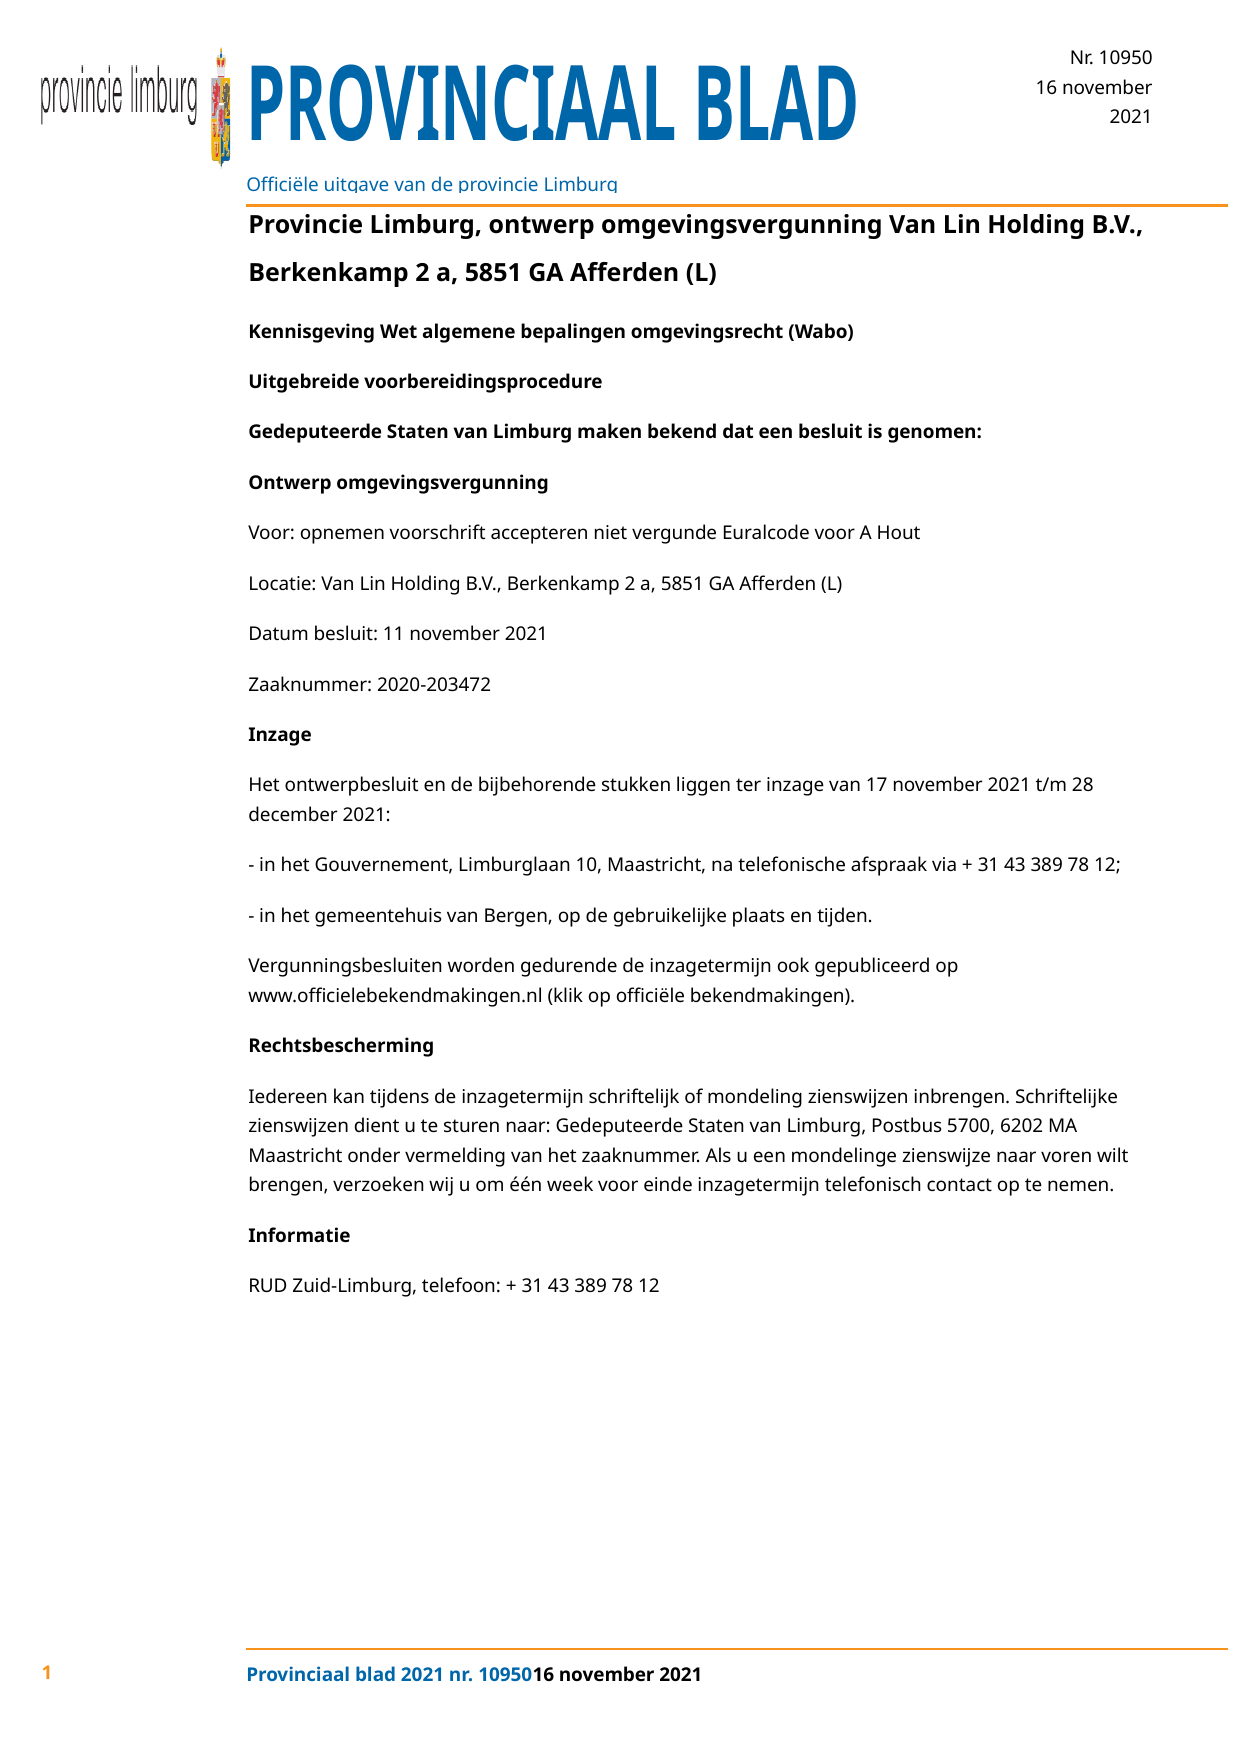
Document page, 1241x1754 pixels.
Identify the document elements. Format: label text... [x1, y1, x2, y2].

text Ontwerp omgevingsvergunning [248, 469, 1152, 495]
text Provincie Limburg, ontwerp omgevingsvergunning Van Lin Holding B.V., Berkenkamp 2 a, 5851 GA Afferden (L) [248, 207, 1152, 288]
text Datum besluit: 11 november 2021 [248, 620, 1152, 646]
text - in het Gouvernement, Limburglaan 10, Maastricht, na telefonische afspraak via + 31 43 389 78 12; [248, 852, 1152, 877]
picture [41, 47, 231, 172]
text RUD Zuid-Limburg, telefoon: + 31 43 389 78 12 [248, 1272, 1152, 1298]
text Informatie [248, 1222, 1152, 1248]
text Vergunningsbesluiten worden gedurende de inzagetermijn ook gepubliceerd op www.officielebekendmakingen.nl (klik op officiële bekendmakingen). [248, 952, 1152, 1008]
text Gedeputeerde Staten van Limburg maken bekend dat een besluit is genomen: [248, 419, 1152, 444]
text Iedereen kan tijdens de inzagetermijn schriftelijk of mondeling zienswijzen inbrengen. Schriftelijke zienswijzen dient u te sturen naar: Gedeputeerde Staten van Limburg, Postbus 5700, 6202 MA Maastricht onder vermelding van het zaaknummer. Als u een mondelinge zienswijze naar voren wilt brengen, verzoeken wij u om één week voor einde inzagetermijn telefonisch contact op te nemen. [248, 1083, 1152, 1197]
text Kennisgeving Wet algemene bepalingen omgevingsrecht (Wabo) [248, 318, 1152, 344]
text Rechtsbescherming [248, 1032, 1152, 1058]
text Voor: opnemen voorschrift accepteren niet vergunde Euralcode voor A Hout [248, 519, 1152, 545]
text Uitgebreide voorbereidingsprocedure [248, 368, 1152, 394]
text Het ontwerpbesluit en de bijbehorende stukken liggen ter inzage van 17 november 2021 t/m 28 december 2021: [248, 772, 1152, 827]
text Zaaknummer: 2020-203472 [248, 671, 1152, 697]
text Locatie: Van Lin Holding B.V., Berkenkamp 2 a, 5851 GA Afferden (L) [248, 570, 1152, 596]
text - in het gemeentehuis van Bergen, op de gebruikelijke plaats en tijden. [248, 902, 1152, 928]
text Inzage [248, 721, 1152, 747]
